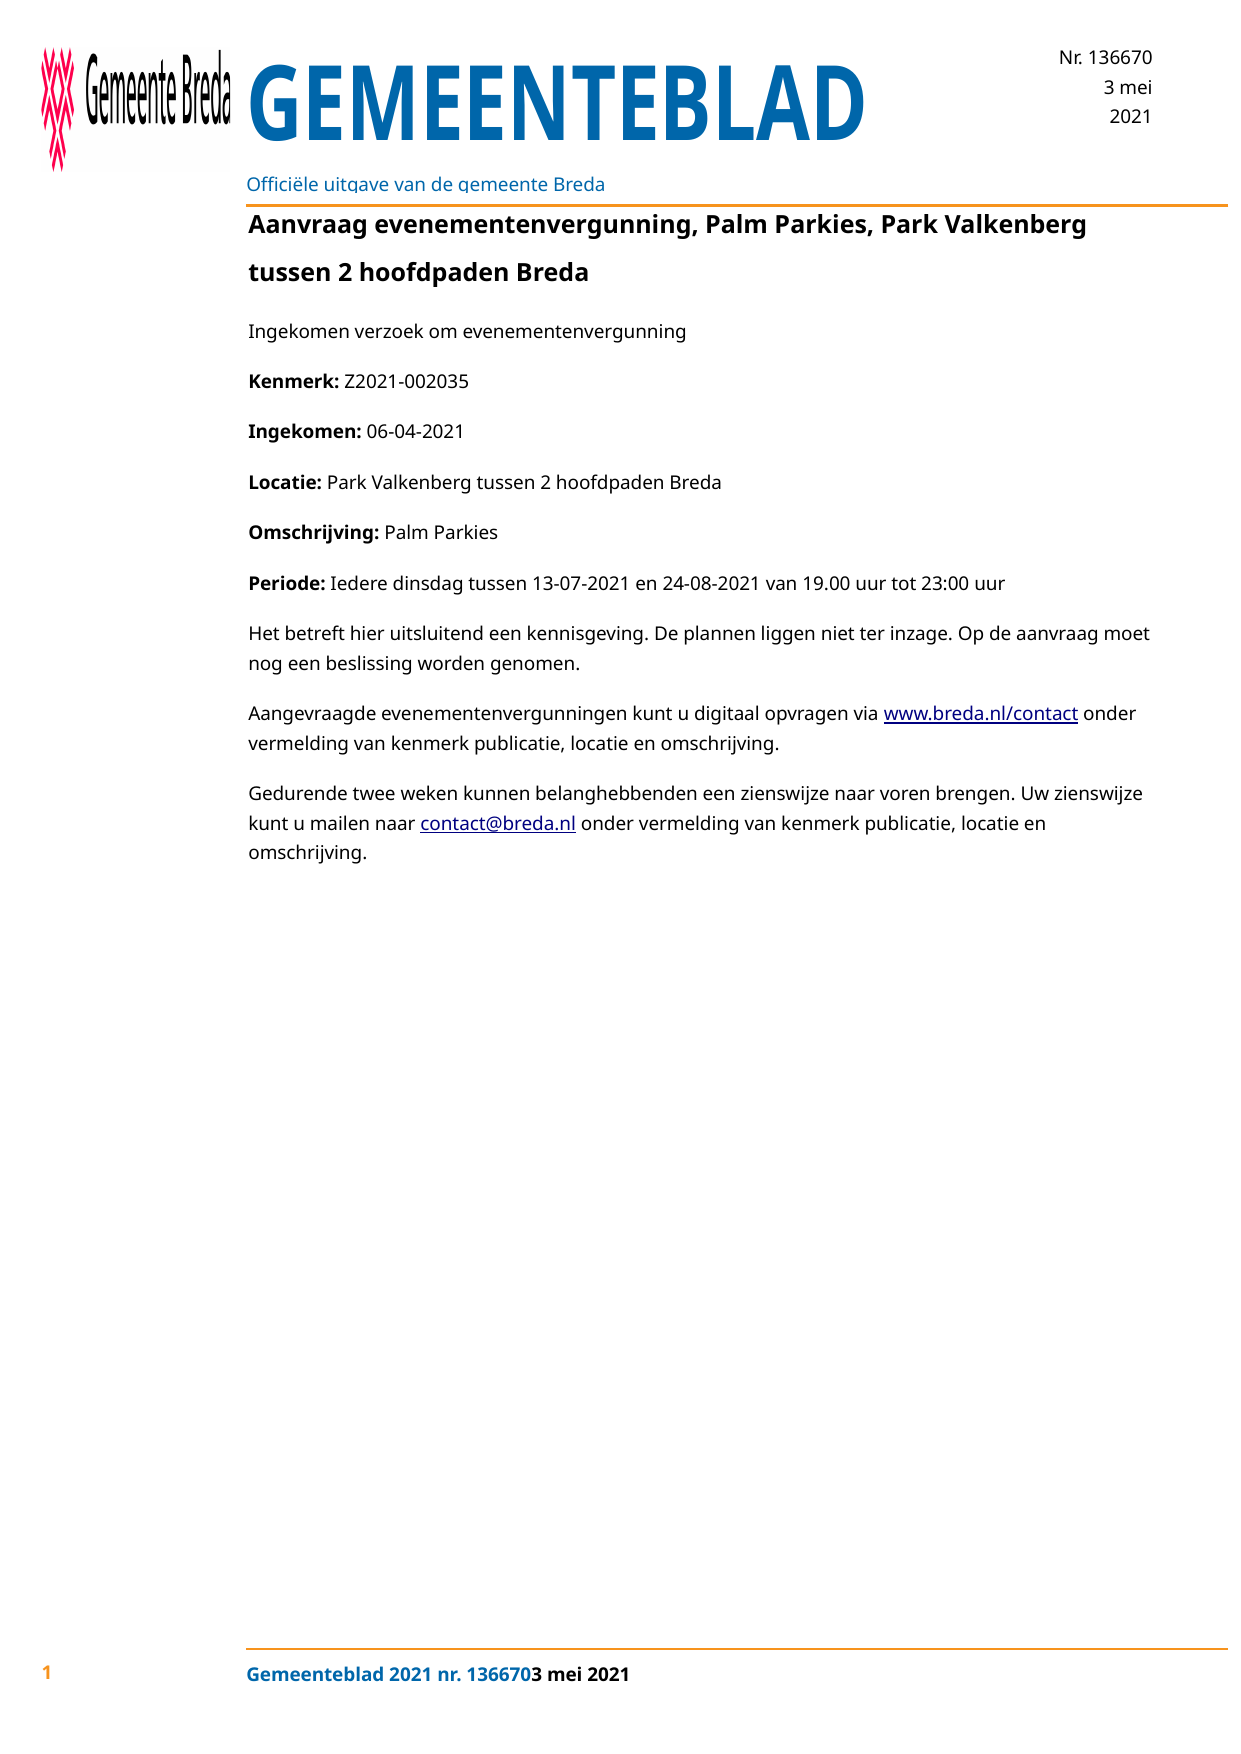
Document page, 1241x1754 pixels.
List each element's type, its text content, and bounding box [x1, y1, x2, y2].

text Het betreft hier uitsluitend een kennisgeving. De plannen liggen niet ter inzage. Op de aanvraag moet nog een beslissing worden genomen. [248, 620, 1152, 676]
text Gedurende twee weken kunnen belanghebbenden een zienswijze naar voren brengen. Uw zienswijze kunt u mailen naar contact@breda.nl onder vermelding van kenmerk publicatie, locatie en omschrijving. [248, 780, 1152, 865]
text Aanvraag evenementenvergunning, Palm Parkies, Park Valkenberg tussen 2 hoofdpaden Breda [248, 207, 1152, 288]
picture [41, 47, 231, 172]
text Locatie: Park Valkenberg tussen 2 hoofdpaden Breda [248, 469, 1152, 495]
text Kenmerk: Z2021-002035 [248, 368, 1152, 394]
text Omschrijving: Palm Parkies [248, 519, 1152, 545]
text Periode: Iedere dinsdag tussen 13-07-2021 en 24-08-2021 van 19.00 uur tot 23:00 uur [248, 570, 1152, 596]
text Ingekomen verzoek om evenementenvergunning [248, 318, 1152, 344]
text Aangevraagde evenementenvergunningen kunt u digitaal opvragen via www.breda.nl/contact onder vermelding van kenmerk publicatie, locatie en omschrijving. [248, 700, 1152, 756]
text Ingekomen: 06-04-2021 [248, 419, 1152, 444]
